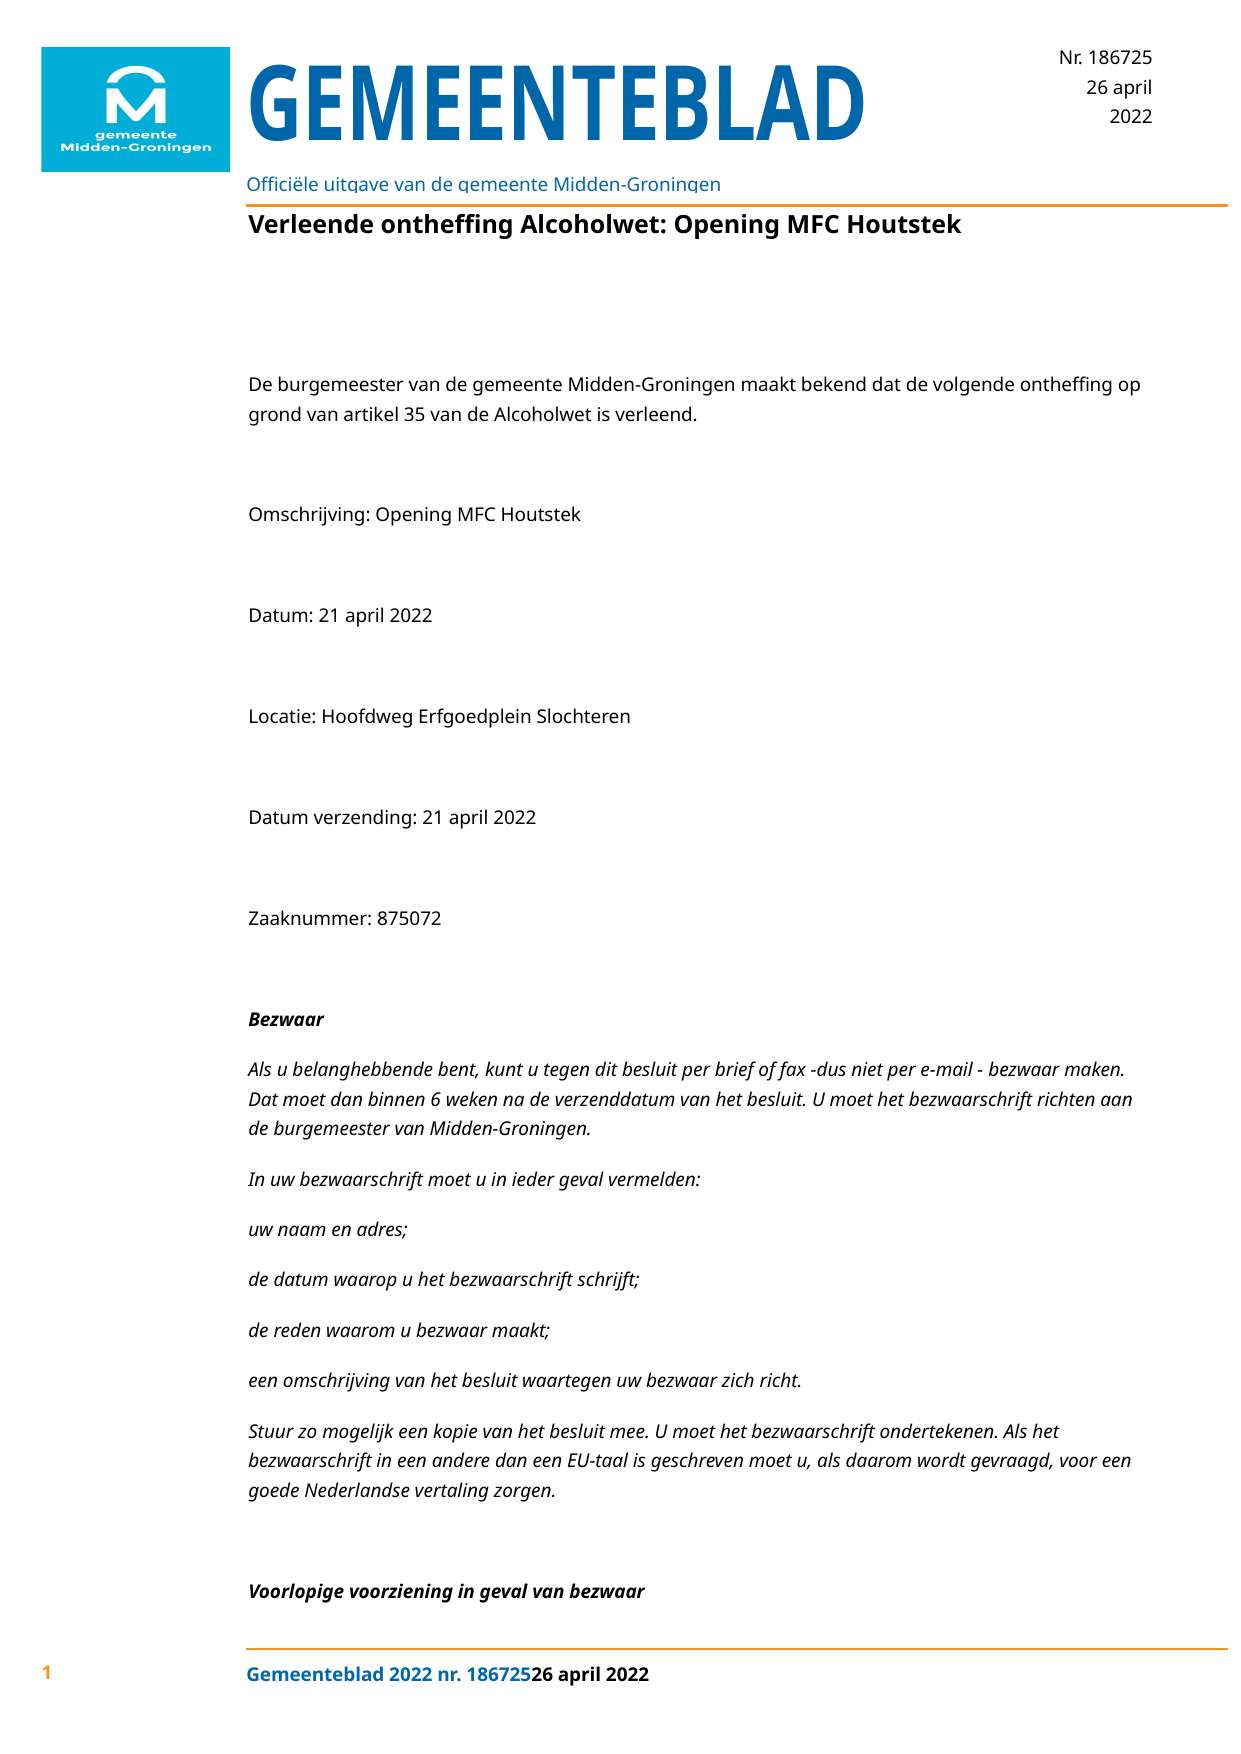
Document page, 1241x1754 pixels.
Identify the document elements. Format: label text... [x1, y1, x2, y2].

text uw naam en adres; [248, 1216, 1152, 1242]
picture [184, 146, 190, 153]
text Stuur zo mogelijk een kopie van het besluit mee. U moet het bezwaarschrift ondertekenen. Als het bezwaarschrift in een andere dan een EU-taal is geschreven moet u, als daarom wordt gevraagd, voor een goede Nederlandse vertaling zorgen. [248, 1418, 1152, 1503]
text een omschrijving van het besluit waartegen uw bezwaar zich richt. [248, 1367, 1152, 1393]
text Datum: 21 april 2022 [248, 602, 1152, 628]
text Zaaknummer: 875072 [248, 905, 1152, 931]
text Voorlopige voorziening in geval van bezwaar [248, 1578, 1152, 1603]
text de datum waarop u het bezwaarschrift schrijft; [248, 1267, 1152, 1292]
text De burgemeester van de gemeente Midden-Groningen maakt bekend dat de volgende ontheffing op grond van artikel 35 van de Alcoholwet is verleend. [248, 371, 1152, 426]
text Locatie: Hoofdweg Erfgoedplein Slochteren [248, 703, 1152, 729]
text In uw bezwaarschrift moet u in ieder geval vermelden: [248, 1166, 1152, 1191]
text Bezwaar [248, 1006, 1152, 1031]
text Als u belanghebbende bent, kunt u tegen dit besluit per brief of fax -dus niet per e-mail - bezwaar maken. Dat moet dan binnen 6 weken na de verzenddatum van het besluit. U moet het bezwaarschrift richten aan de burgemeester van Midden-Groningen. [248, 1056, 1152, 1141]
text Verleende ontheffing Alcoholwet: Opening MFC Houtstek [248, 207, 1152, 241]
text Datum verzending: 21 april 2022 [248, 804, 1152, 830]
picture [107, 89, 165, 122]
text de reden waarom u bezwaar maakt; [248, 1317, 1152, 1343]
text Omschrijving: Opening MFC Houtstek [248, 502, 1152, 527]
picture [108, 66, 164, 82]
